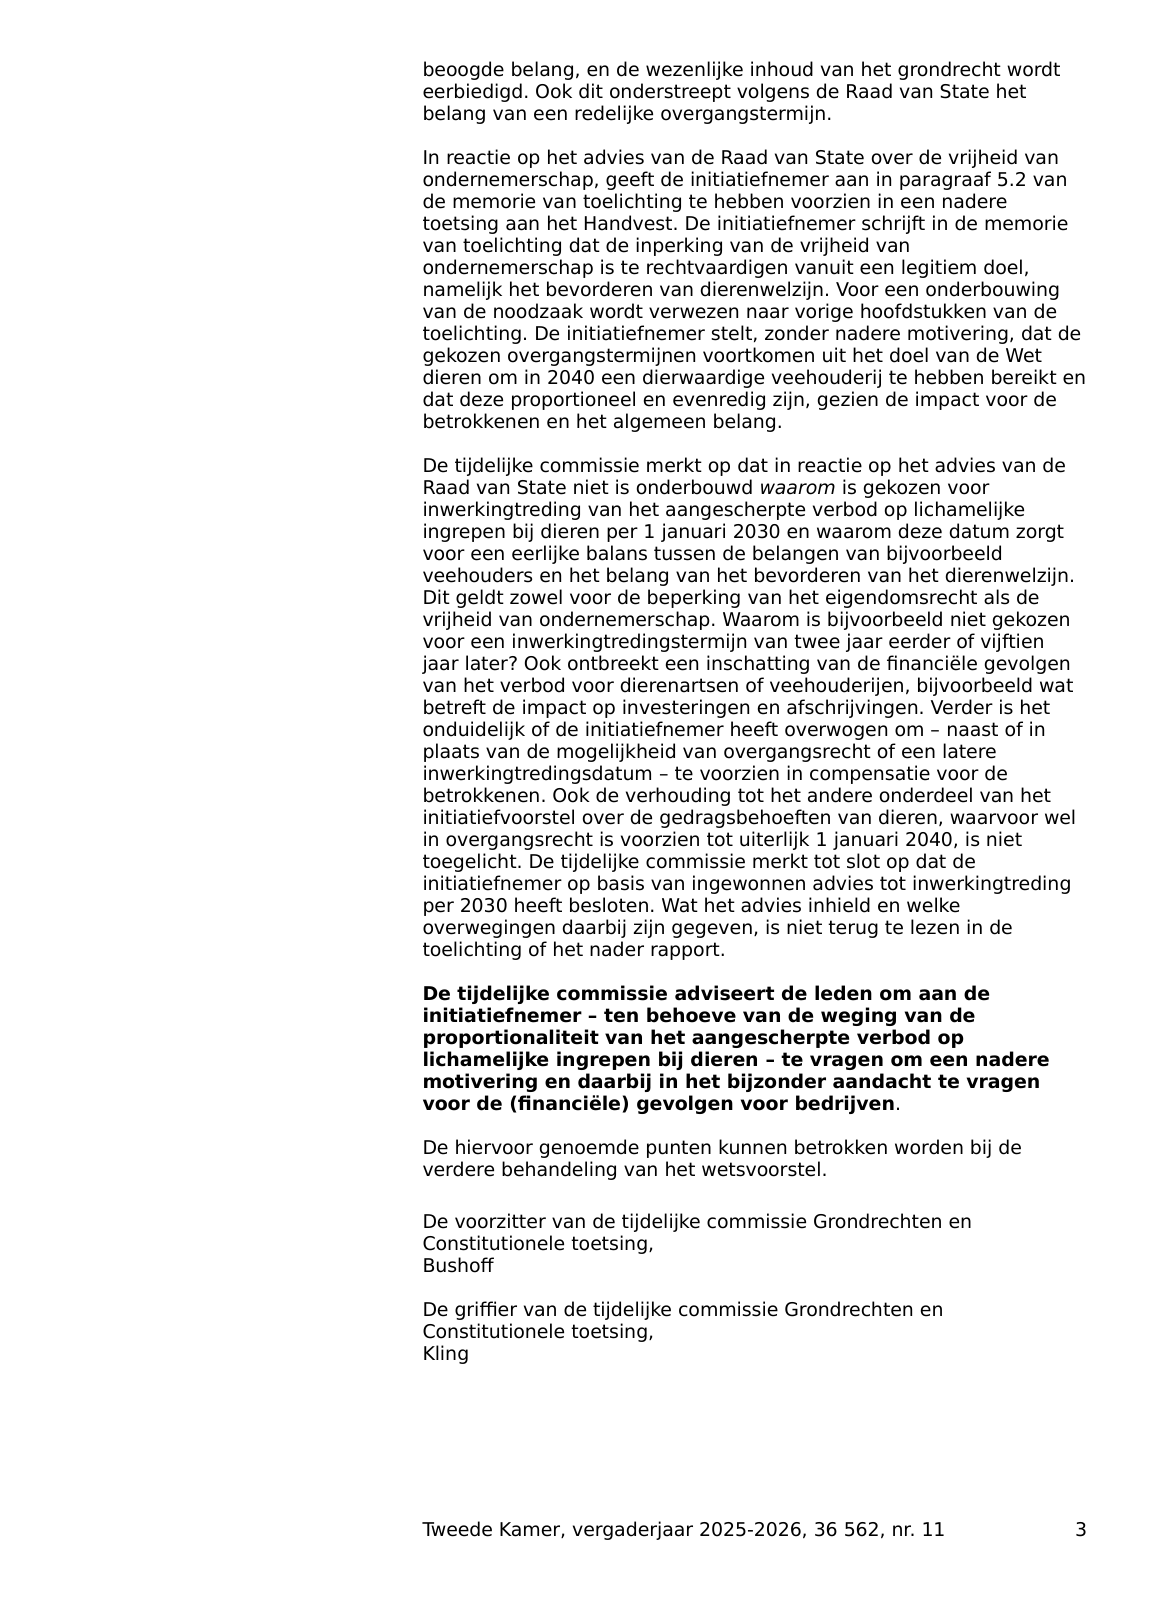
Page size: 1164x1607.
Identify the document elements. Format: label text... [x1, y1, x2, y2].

text De griffier van de tijdelijke commissie Grondrechten en Constitutionele toetsing, Kling [422, 1299, 1087, 1365]
text De tijdelijke commissie merkt op dat in reactie op het advies van de Raad van State niet is onderbouwd waarom is gekozen voor inwerkingtreding van het aangescherpte verbod op lichamelijke ingrepen bij dieren per 1 januari 2030 en waarom deze datum zorgt voor een eerlijke balans tussen de belangen van bijvoorbeeld veehouders en het belang van het bevorderen van het dierenwelzijn. Dit geldt zowel voor de beperking van het eigendomsrecht als de vrijheid van ondernemerschap. Waarom is bijvoorbeeld niet gekozen voor een inwerkingtredingstermijn van twee jaar eerder of vijftien jaar later? Ook ontbreekt een inschatting van de financiële gevolgen van het verbod voor dierenartsen of veehouderijen, bijvoorbeeld wat betreft de impact op investeringen en afschrijvingen. Verder is het onduidelijk of de initiatiefnemer heeft overwogen om – naast of in plaats van de mogelijkheid van overgangsrecht of een latere inwerkingtredingsdatum – te voorzien in compensatie voor de betrokkenen. Ook de verhouding tot het andere onderdeel van het initiatiefvoorstel over de gedragsbehoeften van dieren, waarvoor wel in overgangsrecht is voorzien tot uiterlijk 1 januari 2040, is niet toegelicht. De tijdelijke commissie merkt tot slot op dat de initiatiefnemer op basis van ingewonnen advies tot inwerkingtreding per 2030 heeft besloten. Wat het advies inhield en welke overwegingen daarbij zijn gegeven, is niet terug te lezen in de toelichting of het nader rapport. [422, 455, 1087, 961]
text In reactie op het advies van de Raad van State over de vrijheid van ondernemerschap, geeft de initiatiefnemer aan in paragraaf 5.2 van de memorie van toelichting te hebben voorzien in een nadere toetsing aan het Handvest. De initiatiefnemer schrijft in de memorie van toelichting dat de inperking van de vrijheid van ondernemerschap is te rechtvaardigen vanuit een legitiem doel, namelijk het bevorderen van dierenwelzijn. Voor een onderbouwing van de noodzaak wordt verwezen naar vorige hoofdstukken van de toelichting. De initiatiefnemer stelt, zonder nadere motivering, dat de gekozen overgangstermijnen voortkomen uit het doel van de Wet dieren om in 2040 een dierwaardige veehouderij te hebben bereikt en dat deze proportioneel en evenredig zijn, gezien de impact voor de betrokkenen en het algemeen belang. [422, 147, 1087, 433]
text De tijdelijke commissie adviseert de leden om aan de initiatiefnemer – ten behoeve van de weging van de proportionaliteit van het aangescherpte verbod op lichamelijke ingrepen bij dieren – te vragen om een nadere motivering en daarbij in het bijzonder aandacht te vragen voor de (financiële) gevolgen voor bedrijven. [422, 983, 1087, 1115]
text beoogde belang, en de wezenlijke inhoud van het grondrecht wordt eerbiedigd. Ook dit onderstreept volgens de Raad van State het belang van een redelijke overgangstermijn. [422, 59, 1087, 125]
text De hiervoor genoemde punten kunnen betrokken worden bij de verdere behandeling van het wetsvoorstel. [422, 1137, 1087, 1181]
text De voorzitter van de tijdelijke commissie Grondrechten en Constitutionele toetsing, Bushoff [422, 1211, 1087, 1277]
